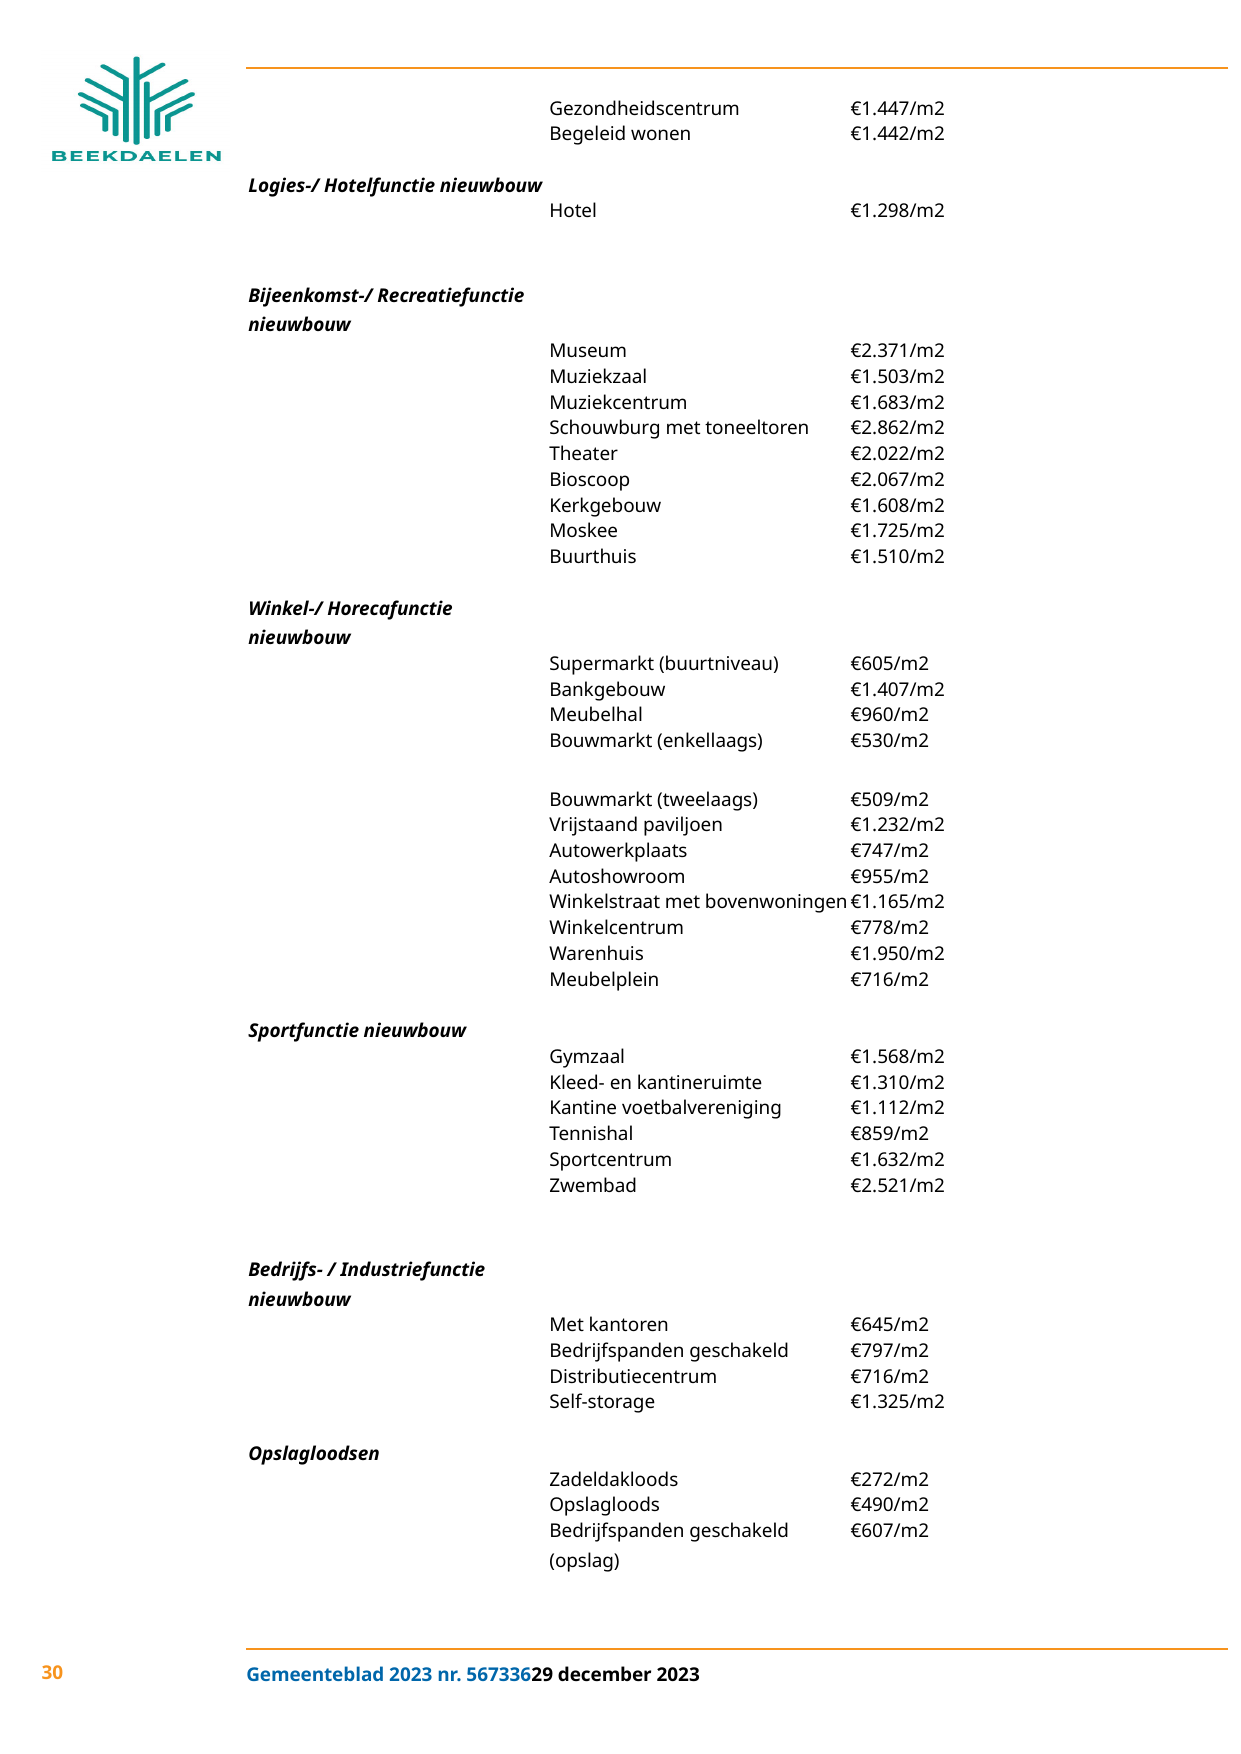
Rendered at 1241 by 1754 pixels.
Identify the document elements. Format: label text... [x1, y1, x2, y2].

table_cell Zwembad [549, 1172, 850, 1197]
table_cell €1.232/m2 [850, 812, 1152, 837]
table_cell Bankgebouw [549, 676, 850, 701]
table_cell [248, 1095, 549, 1120]
table_cell Bedrijfspanden geschakeld (opslag) [549, 1517, 850, 1573]
table_cell [549, 569, 850, 595]
table_cell [248, 1337, 549, 1363]
table_cell €1.442/m2 [850, 121, 1152, 146]
table_cell [248, 1573, 549, 1598]
table_cell €797/m2 [850, 1337, 1152, 1363]
table_cell Opslagloods [549, 1492, 850, 1517]
table_cell [549, 1198, 850, 1223]
table_cell [248, 889, 549, 914]
table_cell Autoshowroom [549, 863, 850, 889]
table_cell €1.447/m2 [850, 95, 1152, 121]
table_cell [248, 1414, 549, 1440]
table_cell Met kantoren [549, 1311, 850, 1337]
table_cell [248, 492, 549, 517]
table_cell Bedrijfspanden geschakeld [549, 1337, 850, 1363]
table_cell [549, 595, 850, 650]
table_cell Kleed- en kantineruimte [549, 1069, 850, 1094]
table_cell €1.510/m2 [850, 543, 1152, 569]
table_cell €1.298/m2 [850, 198, 1152, 223]
table_cell [248, 650, 549, 676]
table_header [248, 256, 549, 282]
table_cell [248, 676, 549, 701]
table_cell [248, 415, 549, 440]
table_cell [248, 95, 549, 121]
table_cell €778/m2 [850, 915, 1152, 940]
table_cell [248, 146, 549, 172]
table_cell €605/m2 [850, 650, 1152, 676]
table_cell [248, 701, 549, 727]
table_cell Bijeenkomst-/ Recreatiefunctie nieuwbouw [248, 282, 549, 337]
picture [41, 47, 231, 172]
table_cell €716/m2 [850, 1363, 1152, 1389]
table_cell €1.950/m2 [850, 940, 1152, 966]
table_cell [248, 338, 549, 363]
table_cell [850, 172, 1152, 198]
table_cell [850, 1440, 1152, 1466]
table_cell [549, 146, 850, 172]
table_header [549, 1256, 850, 1311]
table_cell Winkel-/ Horecafunctie nieuwbouw [248, 595, 549, 650]
table_cell €960/m2 [850, 701, 1152, 727]
table_cell [248, 1146, 549, 1172]
table_cell Kerkgebouw [549, 492, 850, 517]
table_cell [248, 966, 549, 992]
table_cell Muziekzaal [549, 363, 850, 389]
table_cell Logies-/ Hotelfunctie nieuwbouw [248, 172, 549, 198]
table_cell Hotel [549, 198, 850, 223]
table_cell Buurthuis [549, 543, 850, 569]
table_cell Gezondheidscentrum [549, 95, 850, 121]
table_cell [850, 569, 1152, 595]
table_header [850, 1256, 1152, 1311]
table_cell €645/m2 [850, 1311, 1152, 1337]
table_cell [850, 992, 1152, 1017]
table_cell €2.022/m2 [850, 440, 1152, 466]
table_cell [248, 1120, 549, 1146]
table_cell Zadeldakloods [549, 1466, 850, 1492]
table_cell [248, 363, 549, 389]
table_cell €859/m2 [850, 1120, 1152, 1146]
table_cell [850, 1198, 1152, 1223]
table_cell [549, 1440, 850, 1466]
table_cell Museum [549, 338, 850, 363]
table_cell €1.503/m2 [850, 363, 1152, 389]
table_cell [850, 1573, 1152, 1598]
table_cell [248, 940, 549, 966]
table_cell [248, 812, 549, 837]
table_cell [248, 198, 549, 223]
table_header €509/m2 [850, 786, 1152, 812]
table_cell €490/m2 [850, 1492, 1152, 1517]
table_header [549, 256, 850, 282]
table_cell €272/m2 [850, 1466, 1152, 1492]
table_cell [248, 837, 549, 863]
table_cell [248, 1198, 549, 1223]
table_cell [248, 1517, 549, 1573]
table_cell Tennishal [549, 1120, 850, 1146]
table_cell Vrijstaand paviljoen [549, 812, 850, 837]
table_cell €2.067/m2 [850, 466, 1152, 492]
table_cell [549, 172, 850, 198]
table_cell Muziekcentrum [549, 389, 850, 414]
table_cell Meubelhal [549, 701, 850, 727]
table_cell Winkelcentrum [549, 915, 850, 940]
table_cell [549, 282, 850, 337]
table_cell Distributiecentrum [549, 1363, 850, 1389]
table_header Bedrijfs- / Industriefunctie nieuwbouw [248, 1256, 549, 1311]
table_cell Meubelplein [549, 966, 850, 992]
table_cell Opslagloodsen [248, 1440, 549, 1466]
table_cell €1.310/m2 [850, 1069, 1152, 1094]
table_cell [549, 1018, 850, 1043]
table_header [850, 256, 1152, 282]
table_cell Bouwmarkt (enkellaags) [549, 727, 850, 753]
table_cell €716/m2 [850, 966, 1152, 992]
table_cell €1.407/m2 [850, 676, 1152, 701]
table_cell €1.725/m2 [850, 518, 1152, 543]
table_cell Warenhuis [549, 940, 850, 966]
table_cell [248, 1363, 549, 1389]
table_cell [248, 543, 549, 569]
table_cell [248, 1389, 549, 1414]
table_cell €2.371/m2 [850, 338, 1152, 363]
table_cell €1.683/m2 [850, 389, 1152, 414]
table_cell €2.521/m2 [850, 1172, 1152, 1197]
table_cell [248, 1172, 549, 1197]
table_cell [248, 440, 549, 466]
table_cell [850, 1018, 1152, 1043]
table_cell Gymzaal [549, 1043, 850, 1069]
table_header [248, 786, 549, 812]
table_cell Winkelstraat met bovenwoningen [549, 889, 850, 914]
table_cell [850, 146, 1152, 172]
table_cell €955/m2 [850, 863, 1152, 889]
table_cell Begeleid wonen [549, 121, 850, 146]
table_cell [549, 1573, 850, 1598]
table_cell [248, 1069, 549, 1094]
table_cell [850, 1414, 1152, 1440]
table_cell Supermarkt (buurtniveau) [549, 650, 850, 676]
table_cell [549, 1414, 850, 1440]
table_cell Self-storage [549, 1389, 850, 1414]
table_cell €747/m2 [850, 837, 1152, 863]
table_cell [248, 1043, 549, 1069]
table_cell Bioscoop [549, 466, 850, 492]
table_cell [248, 569, 549, 595]
table_cell €1.165/m2 [850, 889, 1152, 914]
table_cell [549, 992, 850, 1017]
table_cell Sportcentrum [549, 1146, 850, 1172]
table_cell Sportfunctie nieuwbouw [248, 1018, 549, 1043]
table_cell [248, 1492, 549, 1517]
table_cell [248, 727, 549, 753]
table_cell [248, 915, 549, 940]
table_cell Kantine voetbalvereniging [549, 1095, 850, 1120]
table_cell [850, 595, 1152, 650]
table_cell [248, 466, 549, 492]
table_cell €1.632/m2 [850, 1146, 1152, 1172]
table_cell [248, 389, 549, 414]
table_cell [248, 863, 549, 889]
table_cell [248, 121, 549, 146]
table_cell €607/m2 [850, 1517, 1152, 1573]
table_cell €530/m2 [850, 727, 1152, 753]
table_cell [850, 282, 1152, 337]
table_cell Theater [549, 440, 850, 466]
table_cell €2.862/m2 [850, 415, 1152, 440]
table_cell Schouwburg met toneeltoren [549, 415, 850, 440]
table_header Bouwmarkt (tweelaags) [549, 786, 850, 812]
table_cell Autowerkplaats [549, 837, 850, 863]
table_cell €1.568/m2 [850, 1043, 1152, 1069]
table_cell [248, 992, 549, 1017]
table_cell €1.112/m2 [850, 1095, 1152, 1120]
table_cell €1.325/m2 [850, 1389, 1152, 1414]
table_cell Moskee [549, 518, 850, 543]
table_cell [248, 1311, 549, 1337]
table_cell €1.608/m2 [850, 492, 1152, 517]
table_cell [248, 518, 549, 543]
table_cell [248, 1466, 549, 1492]
